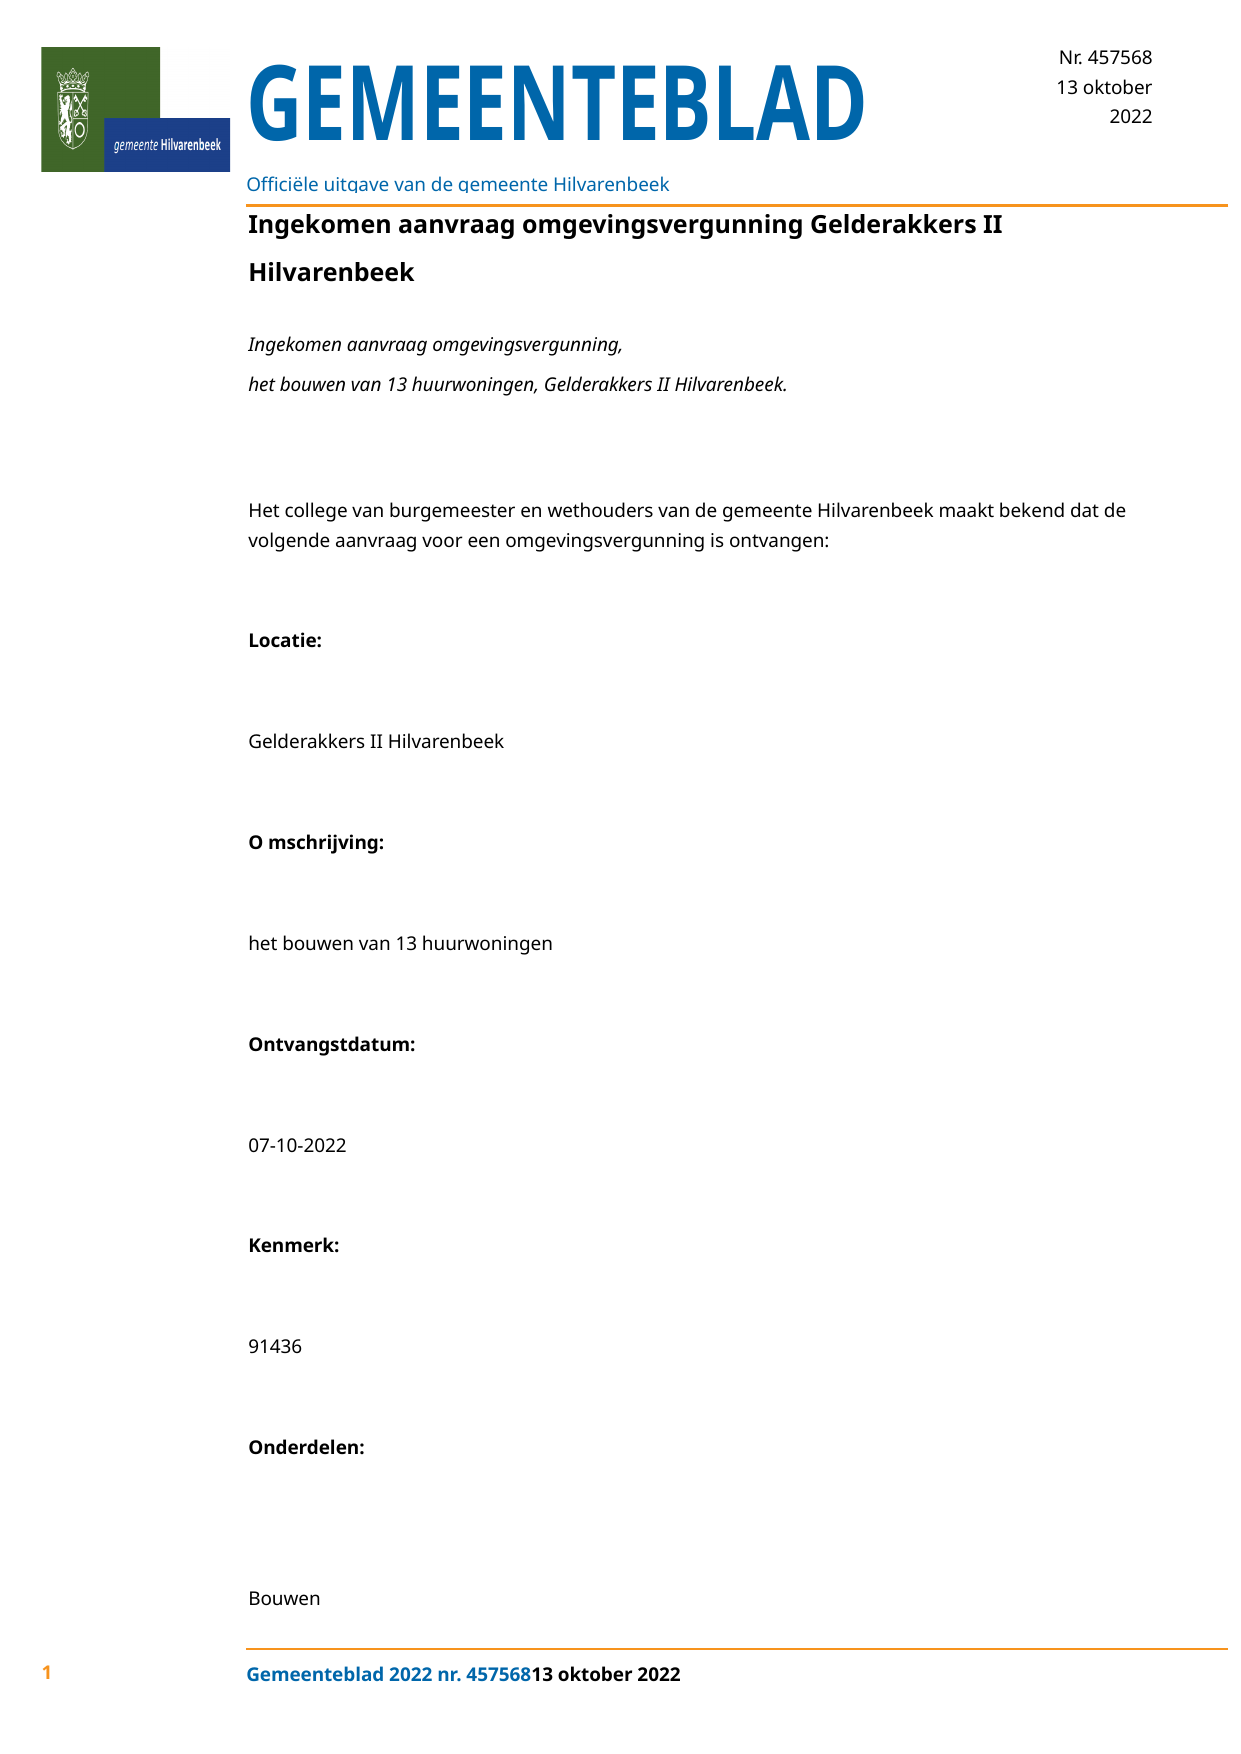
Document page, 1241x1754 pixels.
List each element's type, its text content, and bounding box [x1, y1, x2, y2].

text Het college van burgemeester en wethouders van de gemeente Hilvarenbeek maakt bekend dat de volgende aanvraag voor een omgevingsvergunning is ontvangen: [248, 497, 1152, 553]
text 07-10-2022 [248, 1132, 1152, 1158]
text het bouwen van 13 huurwoningen [248, 930, 1152, 956]
text het bouwen van 13 huurwoningen, Gelderakkers II Hilvarenbeek. [248, 371, 1152, 396]
text O mschrijving: [248, 829, 1152, 855]
text Ontvangstdatum: [248, 1031, 1152, 1057]
text Ingekomen aanvraag omgevingsvergunning, [248, 331, 1152, 357]
text Locatie: [248, 628, 1152, 653]
text Onderdelen: [248, 1434, 1152, 1460]
text Kenmerk: [248, 1233, 1152, 1258]
picture [41, 47, 231, 172]
text Bouwen [248, 1586, 1152, 1611]
text 91436 [248, 1333, 1152, 1359]
text Gelderakkers II Hilvarenbeek [248, 728, 1152, 754]
text Ingekomen aanvraag omgevingsvergunning Gelderakkers II Hilvarenbeek [248, 207, 1152, 288]
